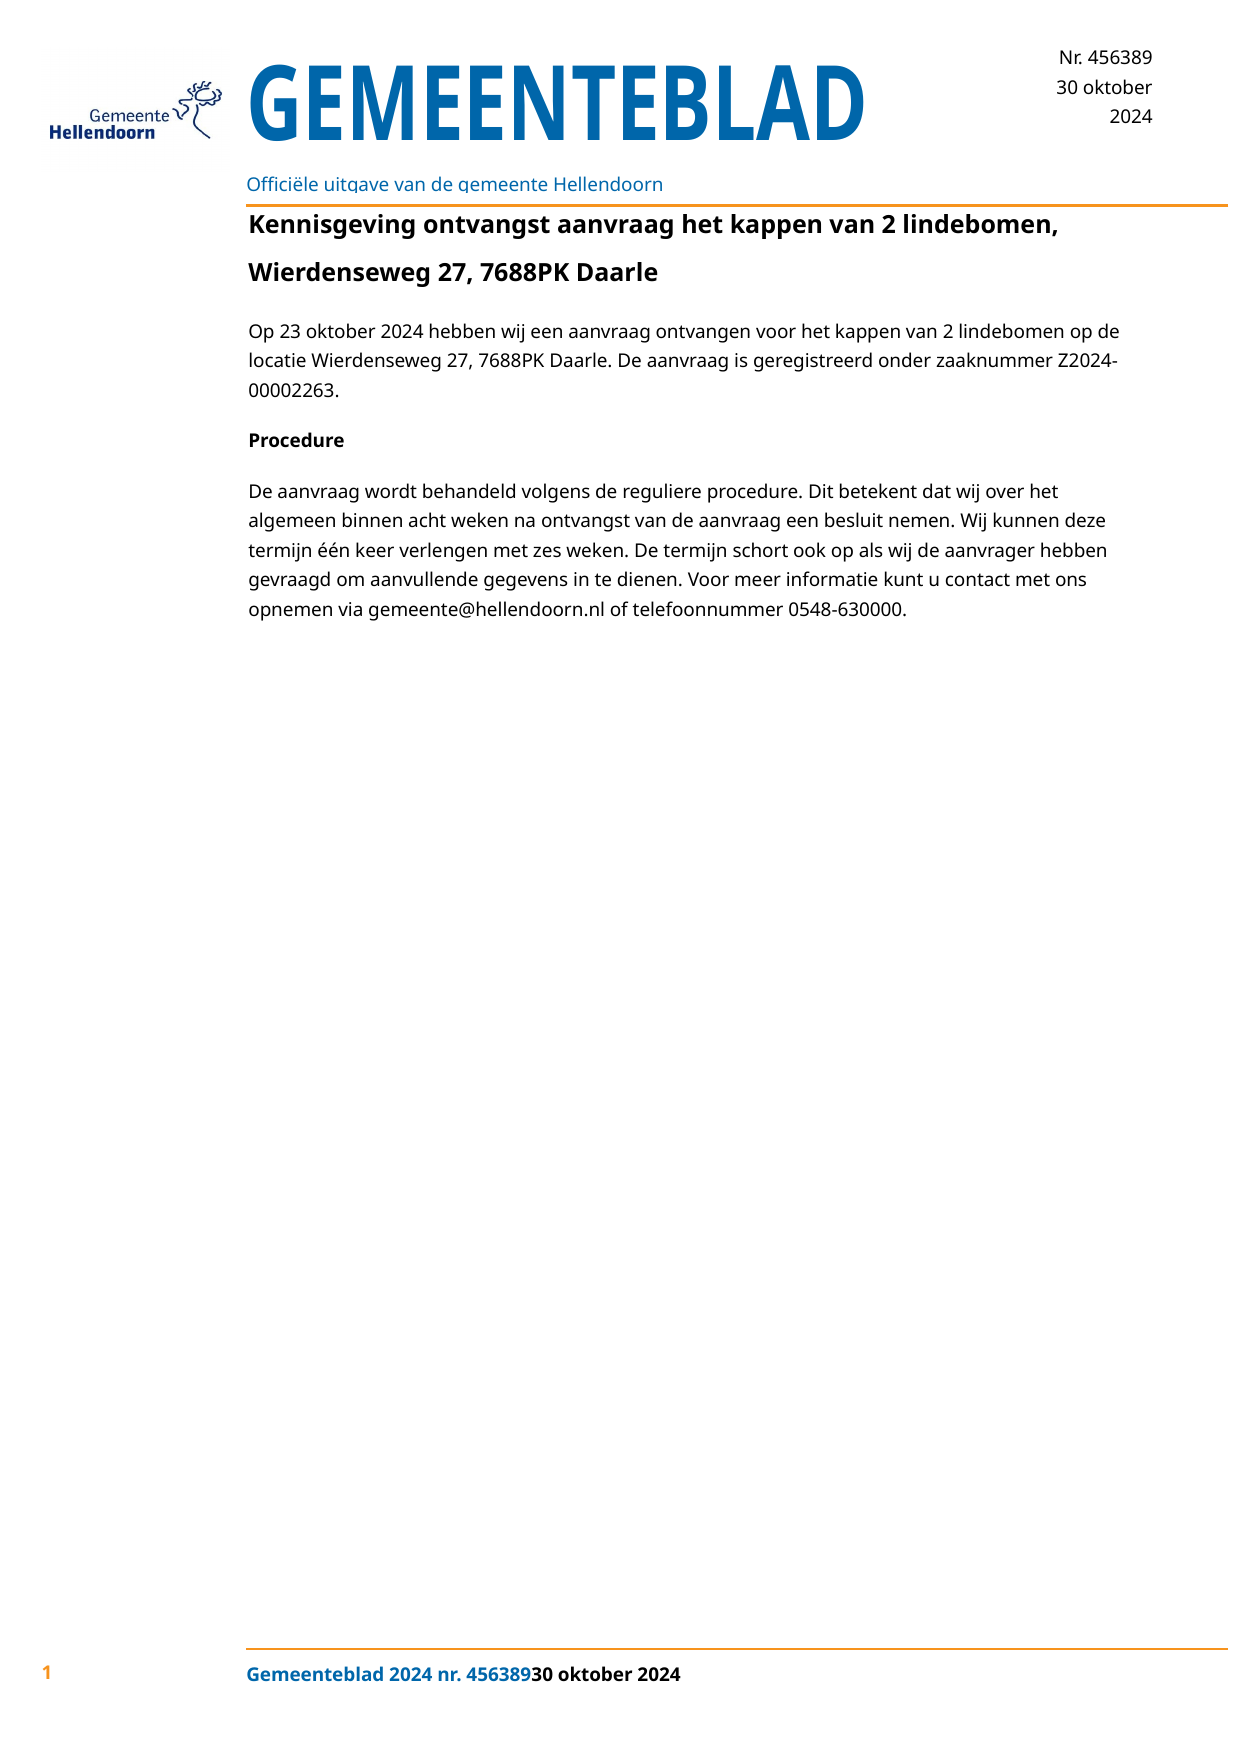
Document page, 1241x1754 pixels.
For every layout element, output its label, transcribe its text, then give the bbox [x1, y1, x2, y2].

text Procedure [248, 427, 1152, 453]
text Kennisgeving ontvangst aanvraag het kappen van 2 lindebomen, Wierdenseweg 27, 7688PK Daarle [248, 207, 1152, 288]
picture [41, 47, 231, 172]
text De aanvraag wordt behandeld volgens de reguliere procedure. Dit betekent dat wij over het algemeen binnen acht weken na ontvangst van de aanvraag een besluit nemen. Wij kunnen deze termijn één keer verlengen met zes weken. De termijn schort ook op als wij de aanvrager hebben gevraagd om aanvullende gegevens in te dienen. Voor meer informatie kunt u contact met ons opnemen via gemeente@hellendoorn.nl of telefoonnummer 0548-630000. [248, 478, 1152, 622]
text Op 23 oktober 2024 hebben wij een aanvraag ontvangen voor het kappen van 2 lindebomen op de locatie Wierdenseweg 27, 7688PK Daarle. De aanvraag is geregistreerd onder zaaknummer Z2024-00002263. [248, 318, 1152, 403]
